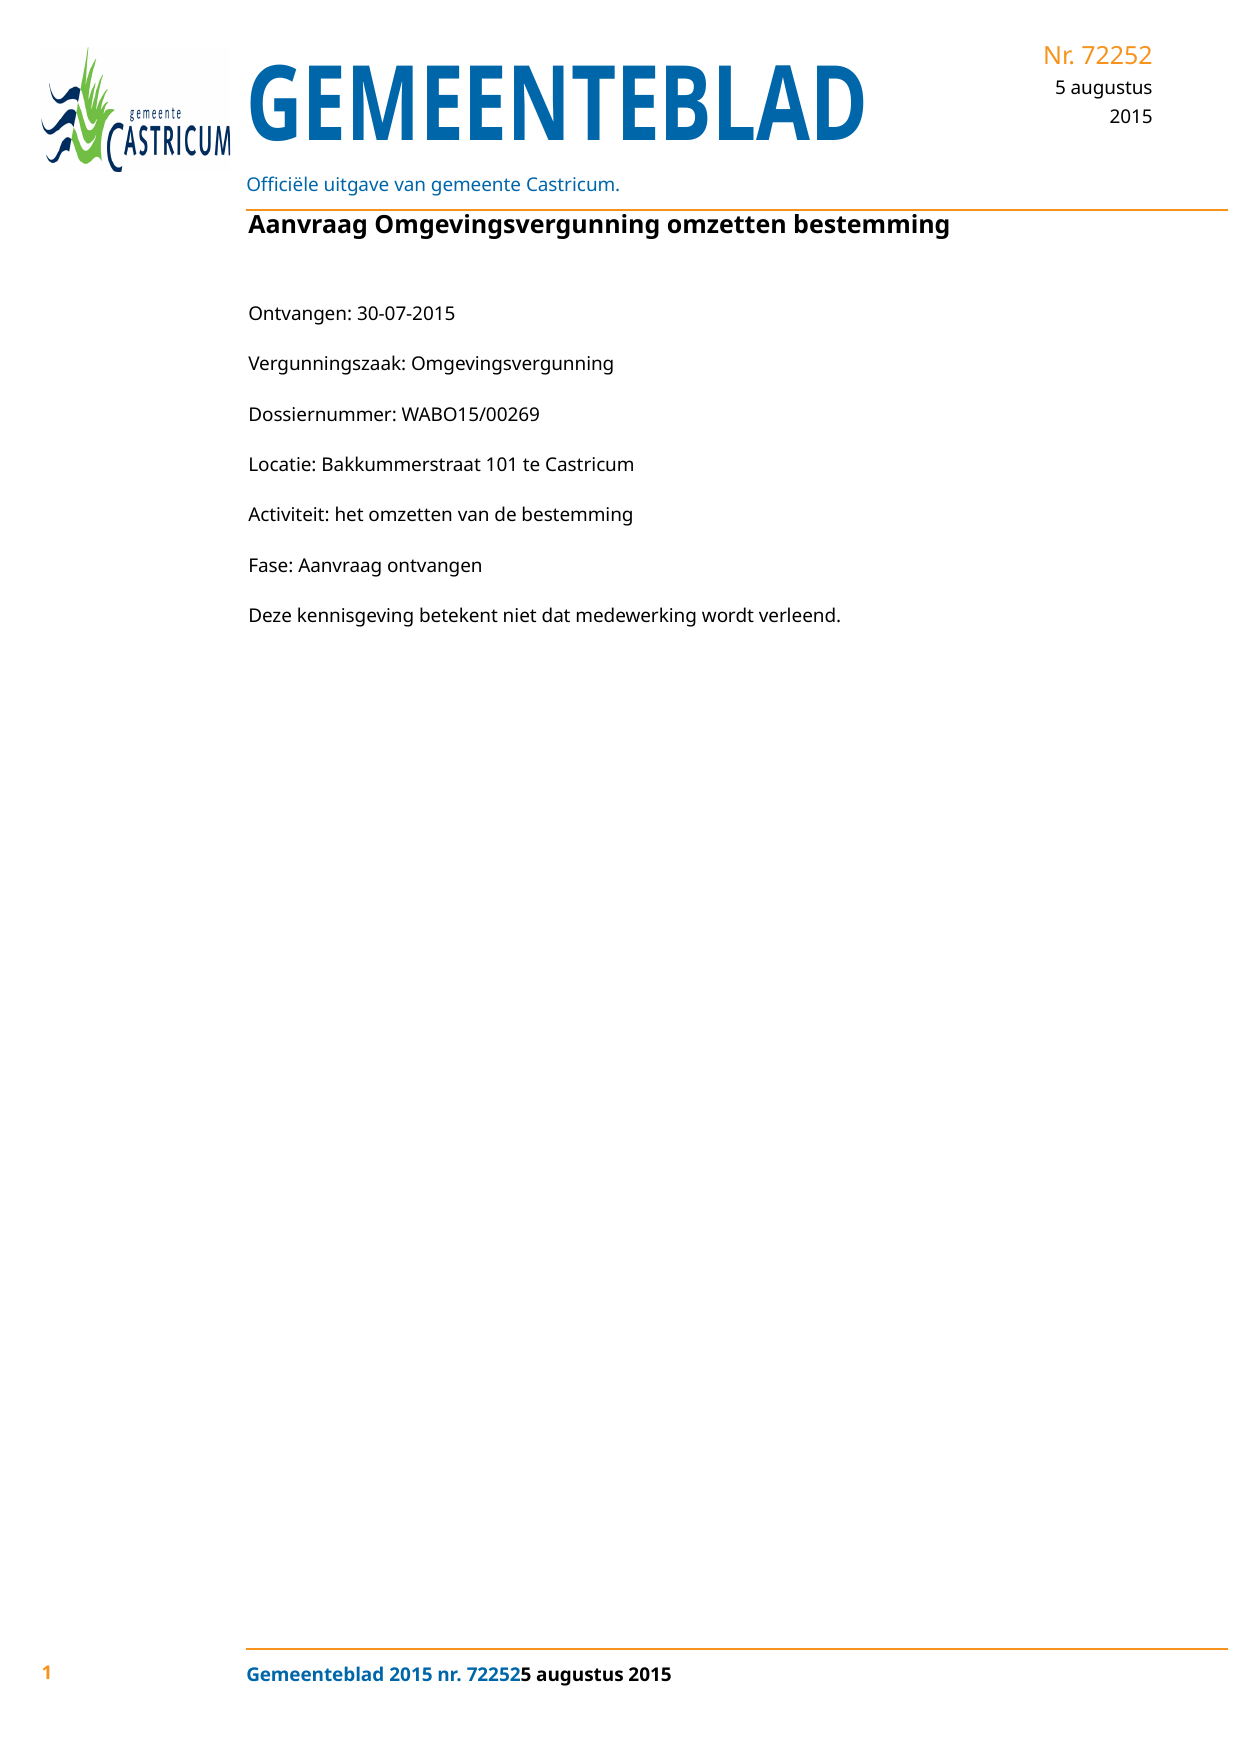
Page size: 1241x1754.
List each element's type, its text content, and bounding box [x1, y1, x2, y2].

text Vergunningszaak: Omgevingsvergunning [248, 350, 1152, 376]
text Locatie: Bakkummerstraat 101 te Castricum [248, 451, 1152, 477]
text Activiteit: het omzetten van de bestemming [248, 502, 1152, 527]
text Dossiernummer: WABO15/00269 [248, 401, 1152, 426]
text Aanvraag Omgevingsvergunning omzetten bestemming [248, 211, 1152, 241]
text Deze kennisgeving betekent niet dat medewerking wordt verleend. [248, 602, 1152, 628]
text Ontvangen: 30-07-2015 [248, 300, 1152, 326]
text Fase: Aanvraag ontvangen [248, 552, 1152, 578]
picture [41, 47, 231, 172]
